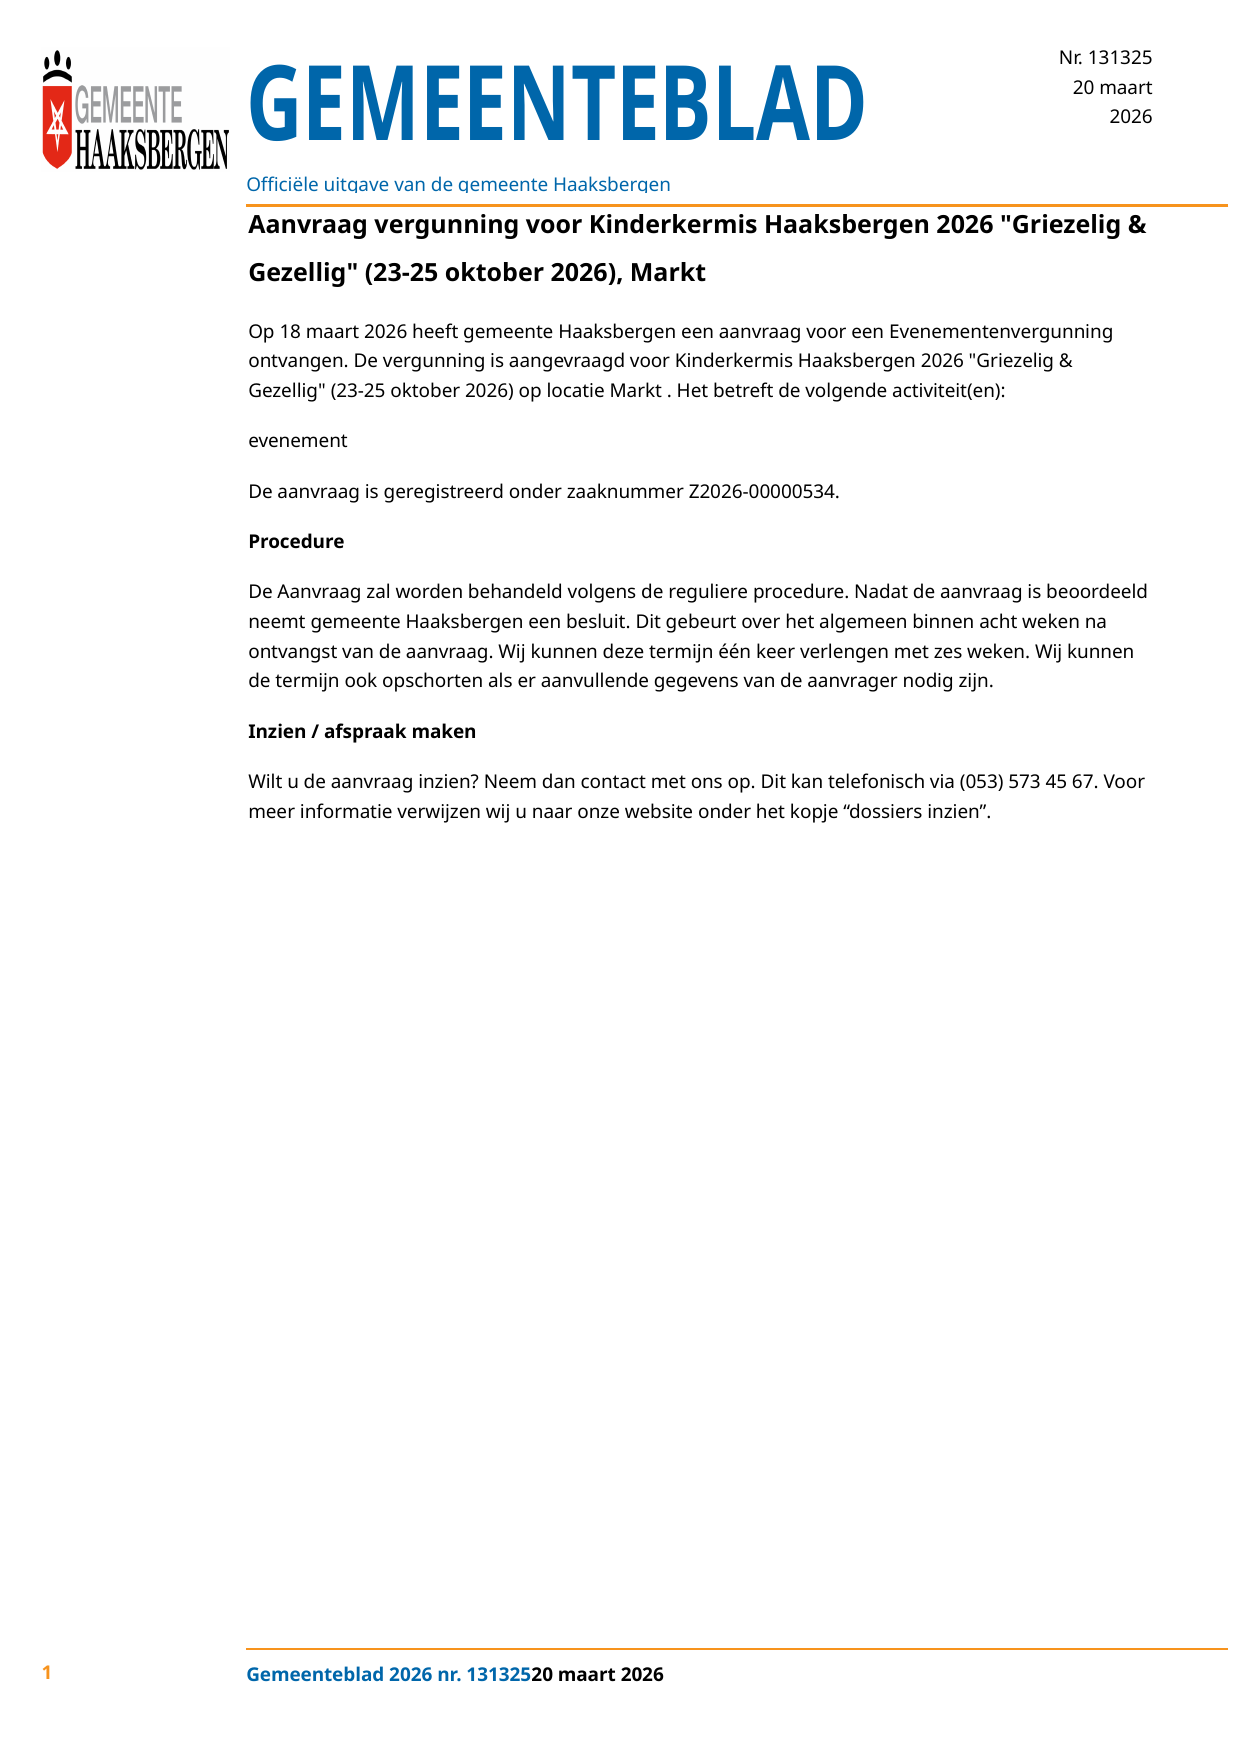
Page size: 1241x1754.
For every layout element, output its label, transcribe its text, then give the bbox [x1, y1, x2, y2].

text Aanvraag vergunning voor Kinderkermis Haaksbergen 2026 "Griezelig & Gezellig" (23-25 oktober 2026), Markt [248, 207, 1152, 288]
text evenement [248, 427, 1152, 453]
text Procedure [248, 528, 1152, 554]
picture [41, 47, 231, 172]
text Op 18 maart 2026 heeft gemeente Haaksbergen een aanvraag voor een Evenementenvergunning ontvangen. De vergunning is aangevraagd voor Kinderkermis Haaksbergen 2026 "Griezelig & Gezellig" (23-25 oktober 2026) op locatie Markt . Het betreft de volgende activiteit(en): [248, 318, 1152, 403]
text De aanvraag is geregistreerd onder zaaknummer Z2026-00000534. [248, 478, 1152, 504]
text De Aanvraag zal worden behandeld volgens de reguliere procedure. Nadat de aanvraag is beoordeeld neemt gemeente Haaksbergen een besluit. Dit gebeurt over het algemeen binnen acht weken na ontvangst van de aanvraag. Wij kunnen deze termijn één keer verlengen met zes weken. Wij kunnen de termijn ook opschorten als er aanvullende gegevens van de aanvrager nodig zijn. [248, 579, 1152, 693]
text Wilt u de aanvraag inzien? Neem dan contact met ons op. Dit kan telefonisch via (053) 573 45 67. Voor meer informatie verwijzen wij u naar onze website onder het kopje “dossiers inzien”. [248, 768, 1152, 824]
text Inzien / afspraak maken [248, 718, 1152, 744]
